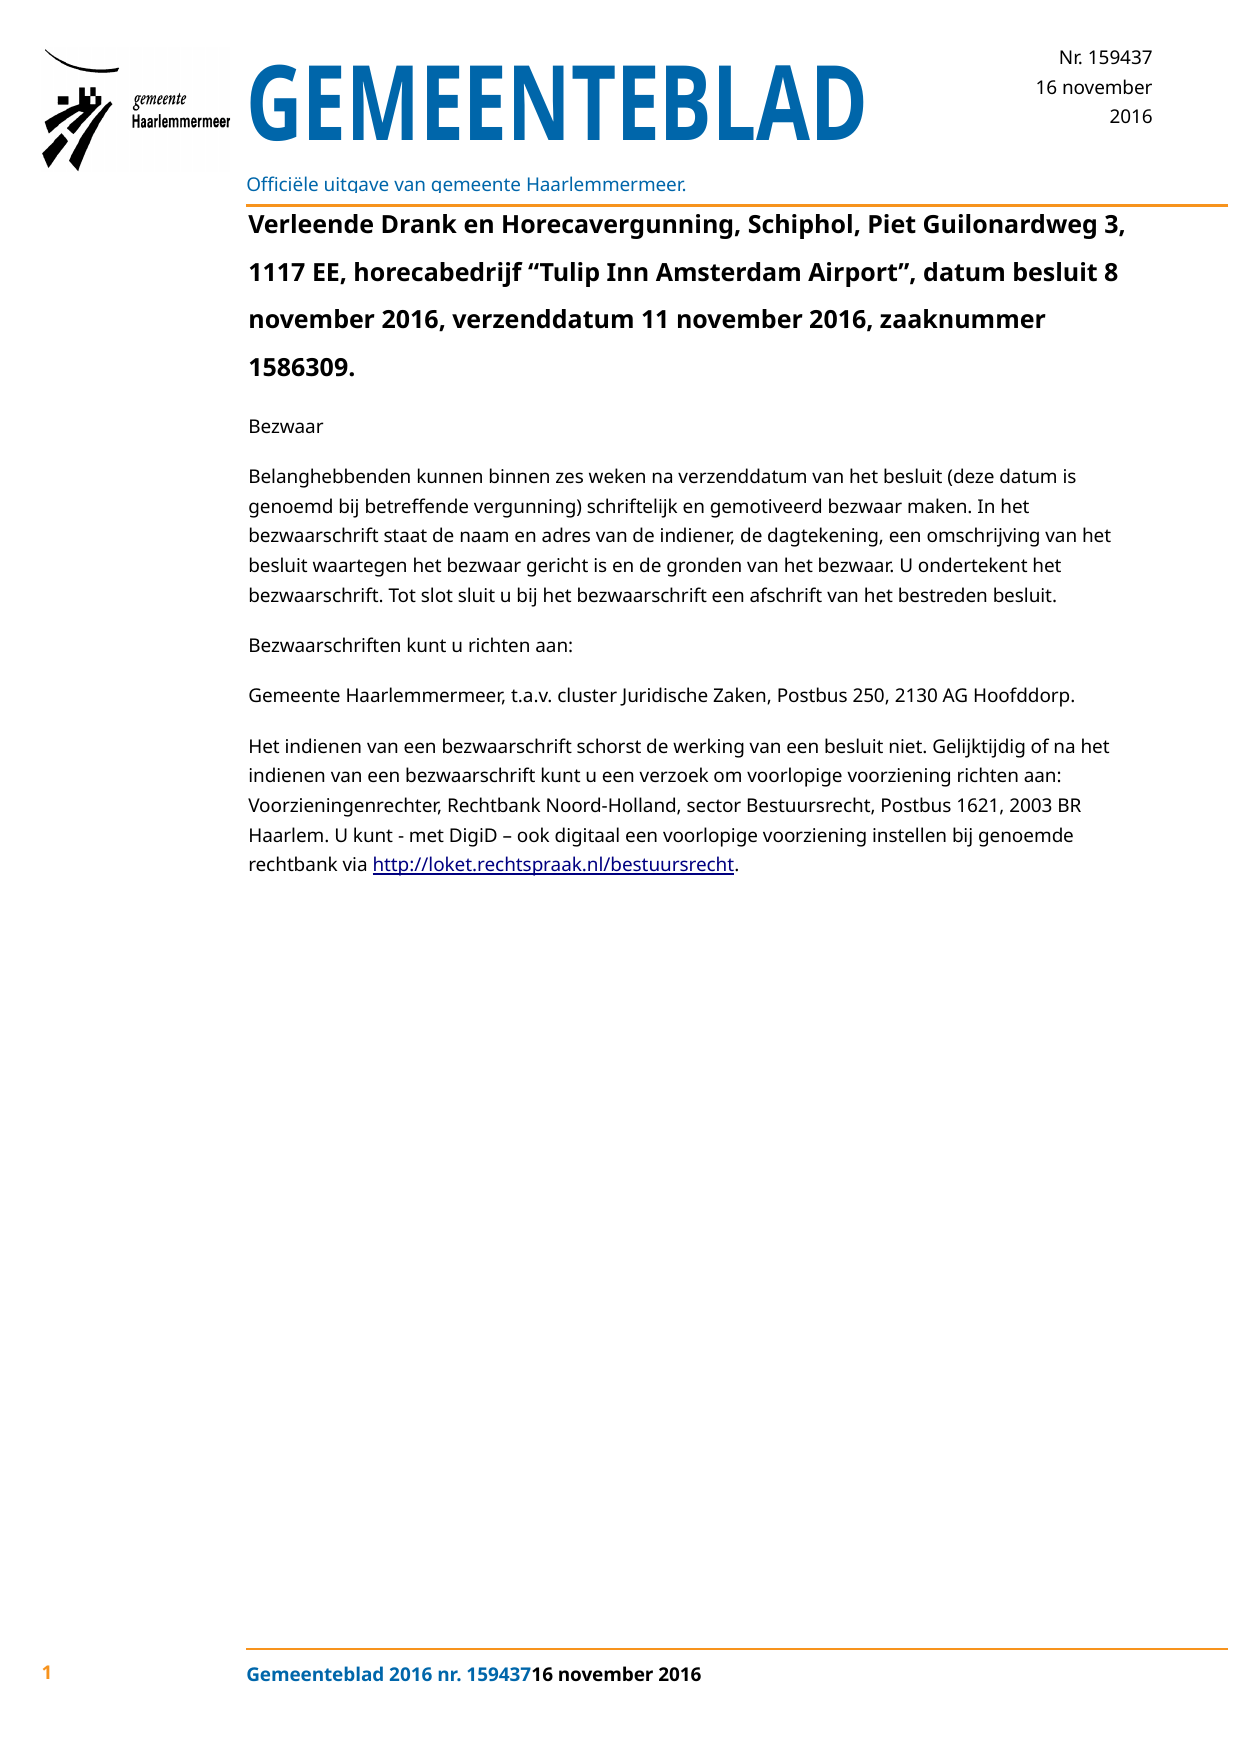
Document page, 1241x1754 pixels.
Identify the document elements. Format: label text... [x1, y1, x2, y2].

text Bezwaarschriften kunt u richten aan: [248, 632, 1152, 658]
text Verleende Drank en Horecavergunning, Schiphol, Piet Guilonardweg 3, 1117 EE, horecabedrijf “Tulip Inn Amsterdam Airport”, datum besluit 8 november 2016, verzenddatum 11 november 2016, zaaknummer 1586309. [248, 207, 1152, 384]
text Bezwaar [248, 413, 1152, 439]
text Gemeente Haarlemmermeer, t.a.v. cluster Juridische Zaken, Postbus 250, 2130 AG Hoofddorp. [248, 683, 1152, 708]
text Belanghebbenden kunnen binnen zes weken na verzenddatum van het besluit (deze datum is genoemd bij betreffende vergunning) schriftelijk en gemotiveerd bezwaar maken. In het bezwaarschrift staat de naam en adres van de indiener, de dagtekening, een omschrijving van het besluit waartegen het bezwaar gericht is en de gronden van het bezwaar. U ondertekent het bezwaarschrift. Tot slot sluit u bij het bezwaarschrift een afschrift van het bestreden besluit. [248, 463, 1152, 608]
text Het indienen van een bezwaarschrift schorst de werking van een besluit niet. Gelijktijdig of na het indienen van een bezwaarschrift kunt u een verzoek om voorlopige voorziening richten aan: Voorzieningenrechter, Rechtbank Noord-Holland, sector Bestuursrecht, Postbus 1621, 2003 BR Haarlem. U kunt - met DigiD – ook digitaal een voorlopige voorziening instellen bij genoemde rechtbank via http://loket.rechtspraak.nl/bestuursrecht. [248, 733, 1152, 877]
picture [41, 47, 231, 172]
